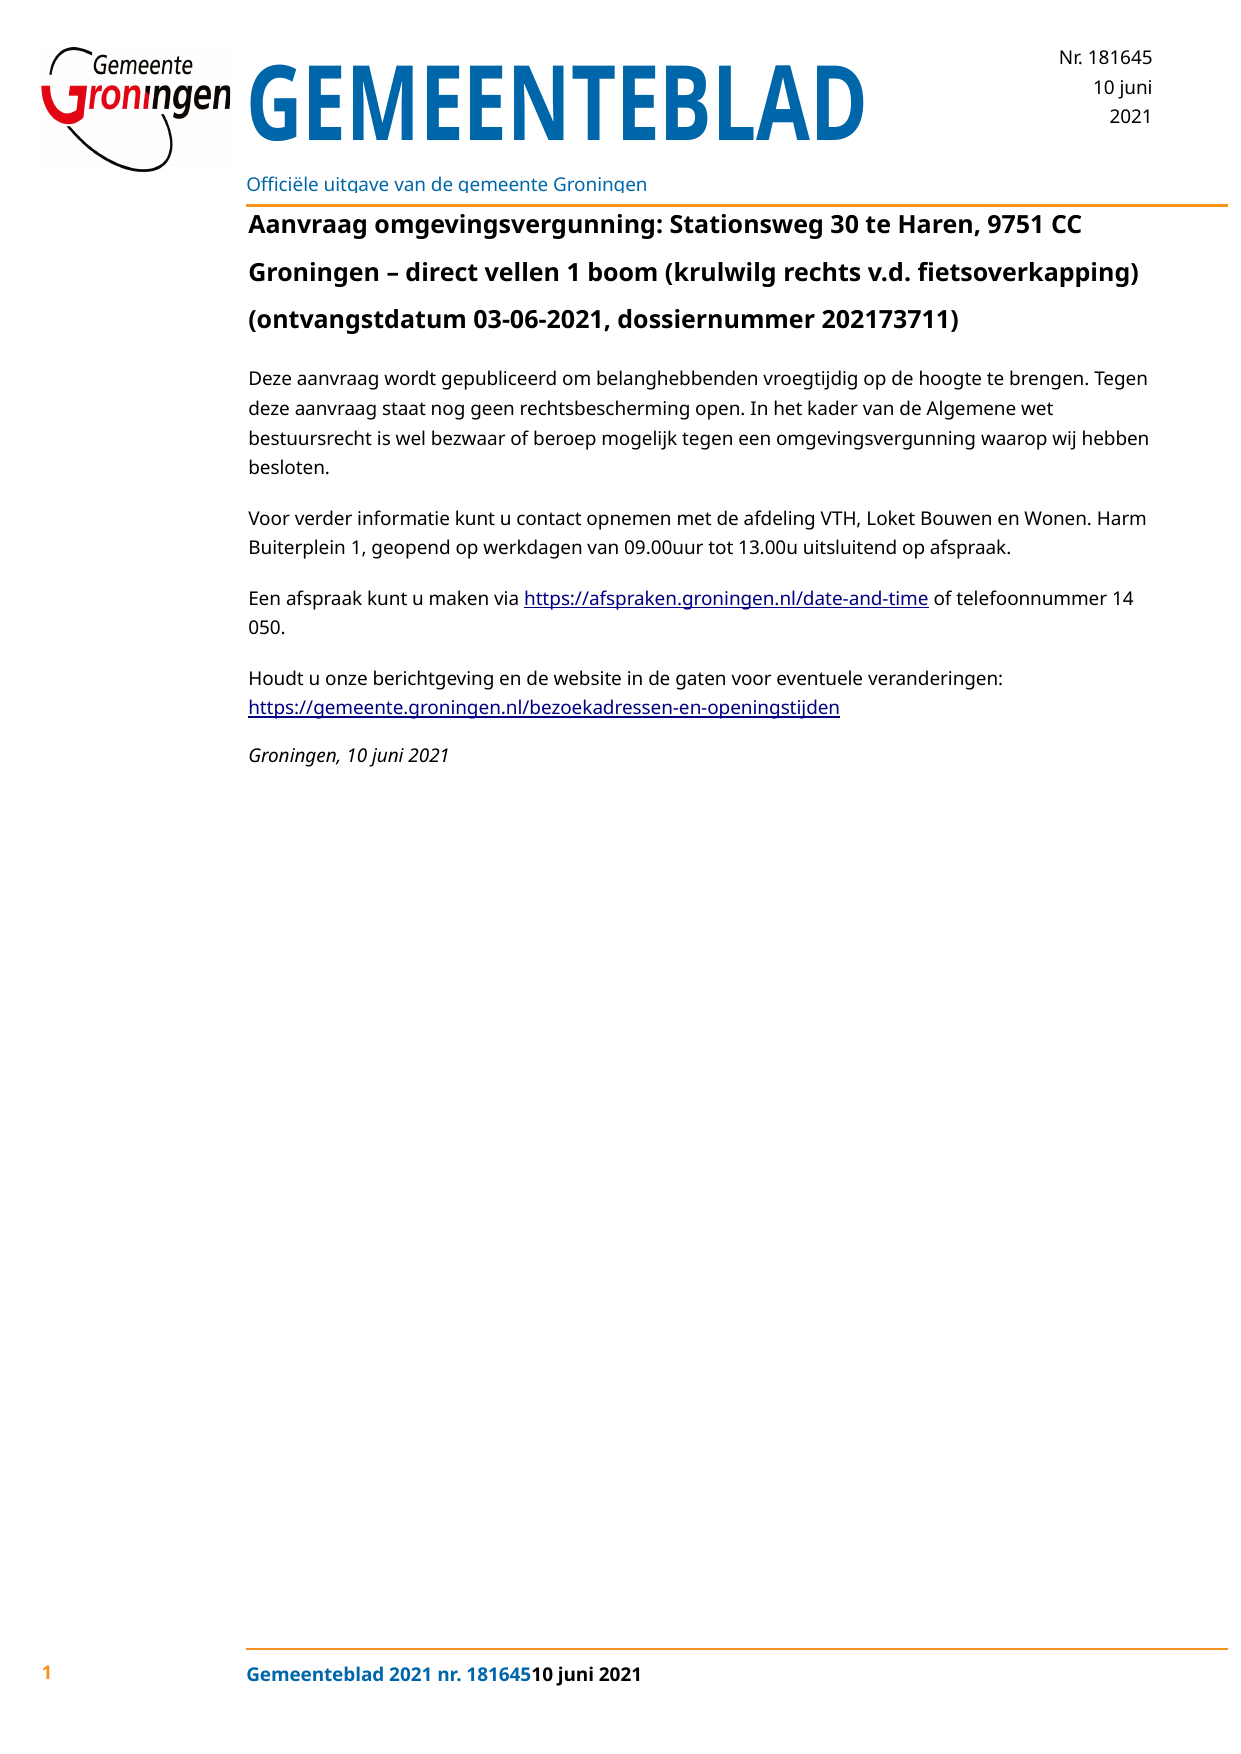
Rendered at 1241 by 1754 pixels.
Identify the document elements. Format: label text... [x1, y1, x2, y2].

text Aanvraag omgevingsvergunning: Stationsweg 30 te Haren, 9751 CC Groningen – direct vellen 1 boom (krulwilg rechts v.d. fietsoverkapping) (ontvangstdatum 03-06-2021, dossiernummer 202173711) [248, 207, 1152, 336]
text Houdt u onze berichtgeving en de website in de gaten voor eventuele veranderingen: https://gemeente.groningen.nl/bezoekadressen-en-openingstijden [248, 665, 1152, 720]
picture [41, 47, 231, 172]
text Een afspraak kunt u maken via https://afspraken.groningen.nl/date-and-time of telefoonnummer 14 050. [248, 585, 1152, 640]
text Deze aanvraag wordt gepubliceerd om belanghebbenden vroegtijdig op de hoogte te brengen. Tegen deze aanvraag staat nog geen rechtsbescherming open. In het kader van de Algemene wet bestuursrecht is wel bezwaar of beroep mogelijk tegen een omgevingsvergunning waarop wij hebben besloten. [248, 366, 1152, 480]
text Voor verder informatie kunt u contact opnemen met de afdeling VTH, Loket Bouwen en Wonen. Harm Buiterplein 1, geopend op werkdagen van 09.00uur tot 13.00u uitsluitend op afspraak. [248, 505, 1152, 560]
text Groningen, 10 juni 2021 [248, 742, 1152, 768]
